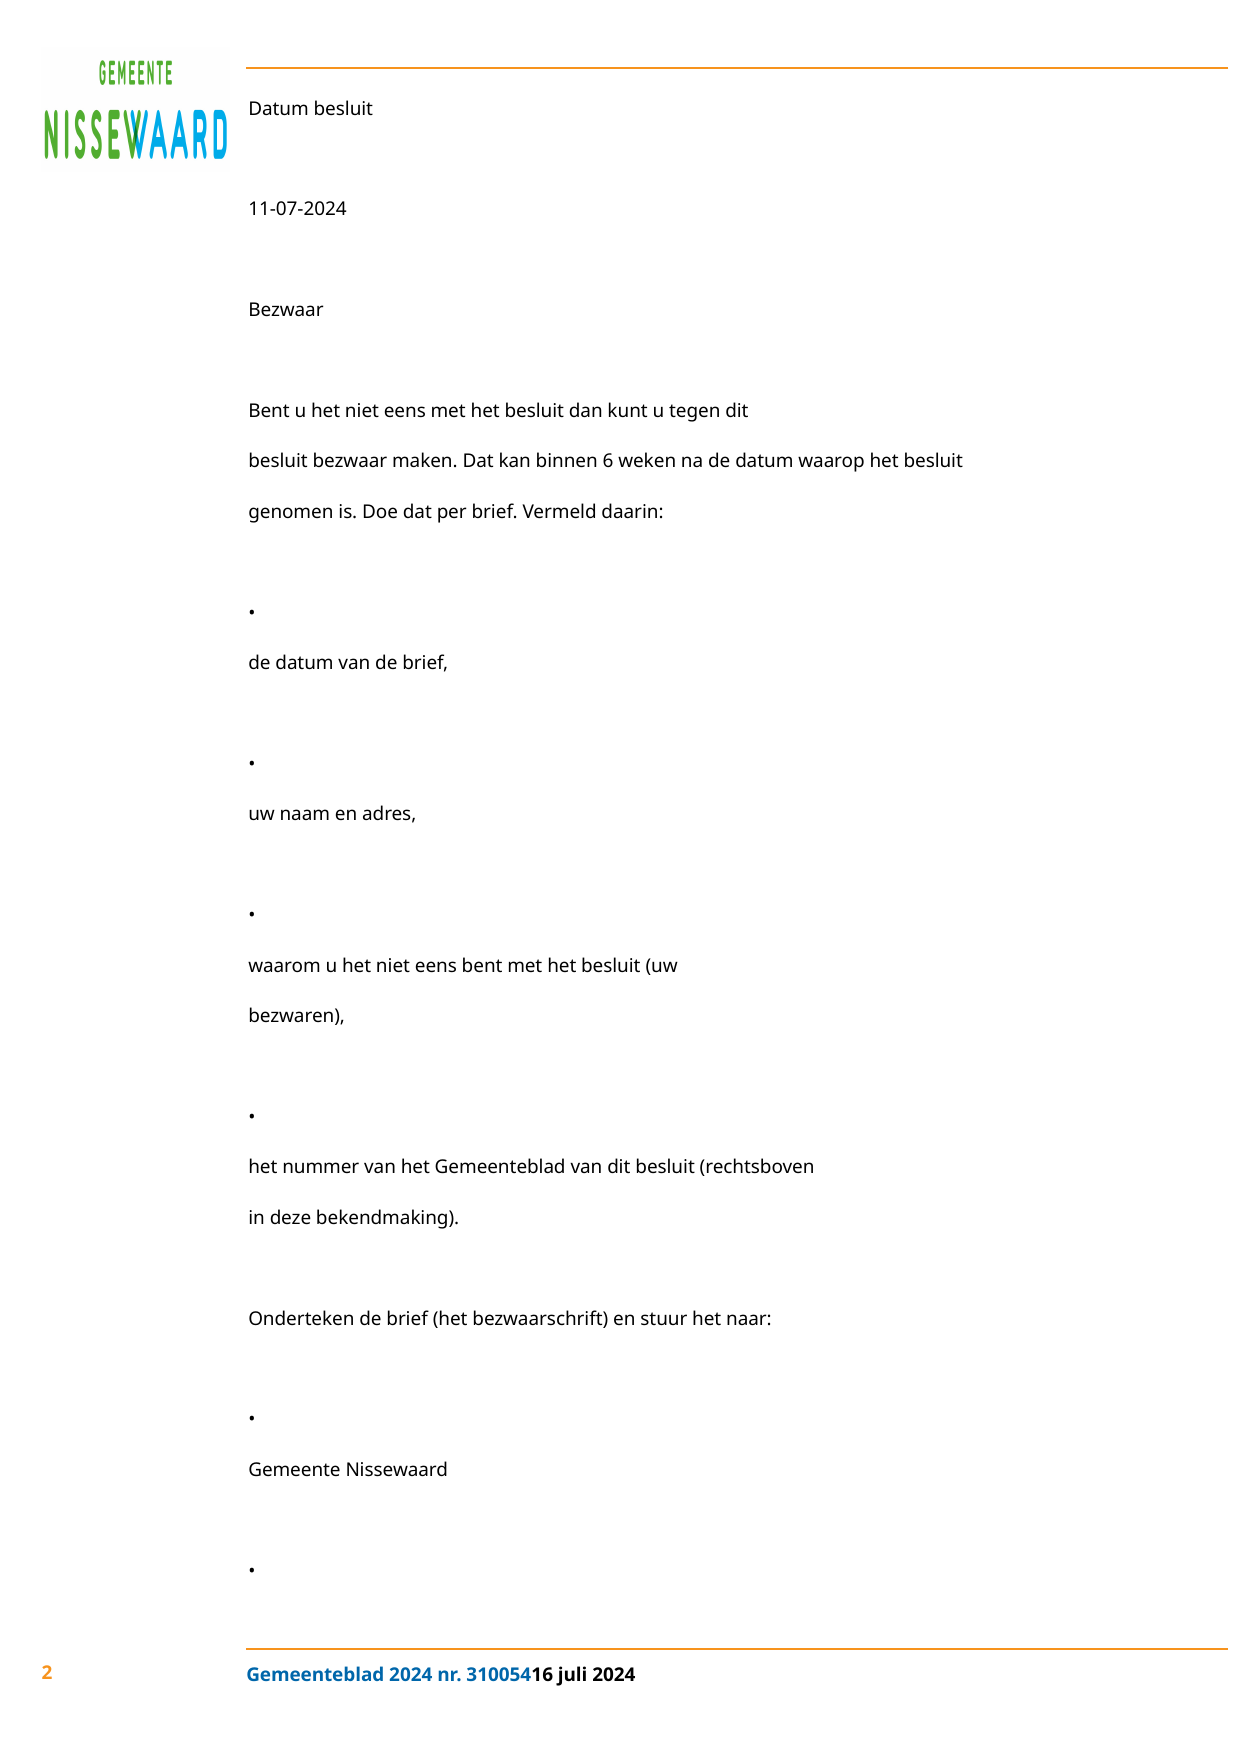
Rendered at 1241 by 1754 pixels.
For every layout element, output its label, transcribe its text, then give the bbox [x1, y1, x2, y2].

text Onderteken de brief (het bezwaarschrift) en stuur het naar: [248, 1305, 1152, 1331]
text 11-07-2024 [248, 196, 1152, 221]
text de datum van de brief, [248, 649, 1152, 675]
text • [248, 1103, 1152, 1129]
text • [248, 1557, 1152, 1583]
text het nummer van het Gemeenteblad van dit besluit (rechtsboven [248, 1153, 1152, 1179]
text waarom u het niet eens bent met het besluit (uw [248, 952, 1152, 978]
text • [248, 901, 1152, 927]
text Gemeente Nissewaard [248, 1456, 1152, 1482]
text Bent u het niet eens met het besluit dan kunt u tegen dit [248, 397, 1152, 423]
text • [248, 1406, 1152, 1431]
text genomen is. Doe dat per brief. Vermeld daarin: [248, 498, 1152, 524]
text • [248, 599, 1152, 625]
text in deze bekendmaking). [248, 1204, 1152, 1230]
text Datum besluit [248, 95, 1152, 121]
picture [41, 47, 231, 172]
text bezwaren), [248, 1002, 1152, 1028]
text Bezwaar [248, 296, 1152, 322]
text • [248, 750, 1152, 776]
text uw naam en adres, [248, 801, 1152, 826]
text besluit bezwaar maken. Dat kan binnen 6 weken na de datum waarop het besluit [248, 448, 1152, 473]
